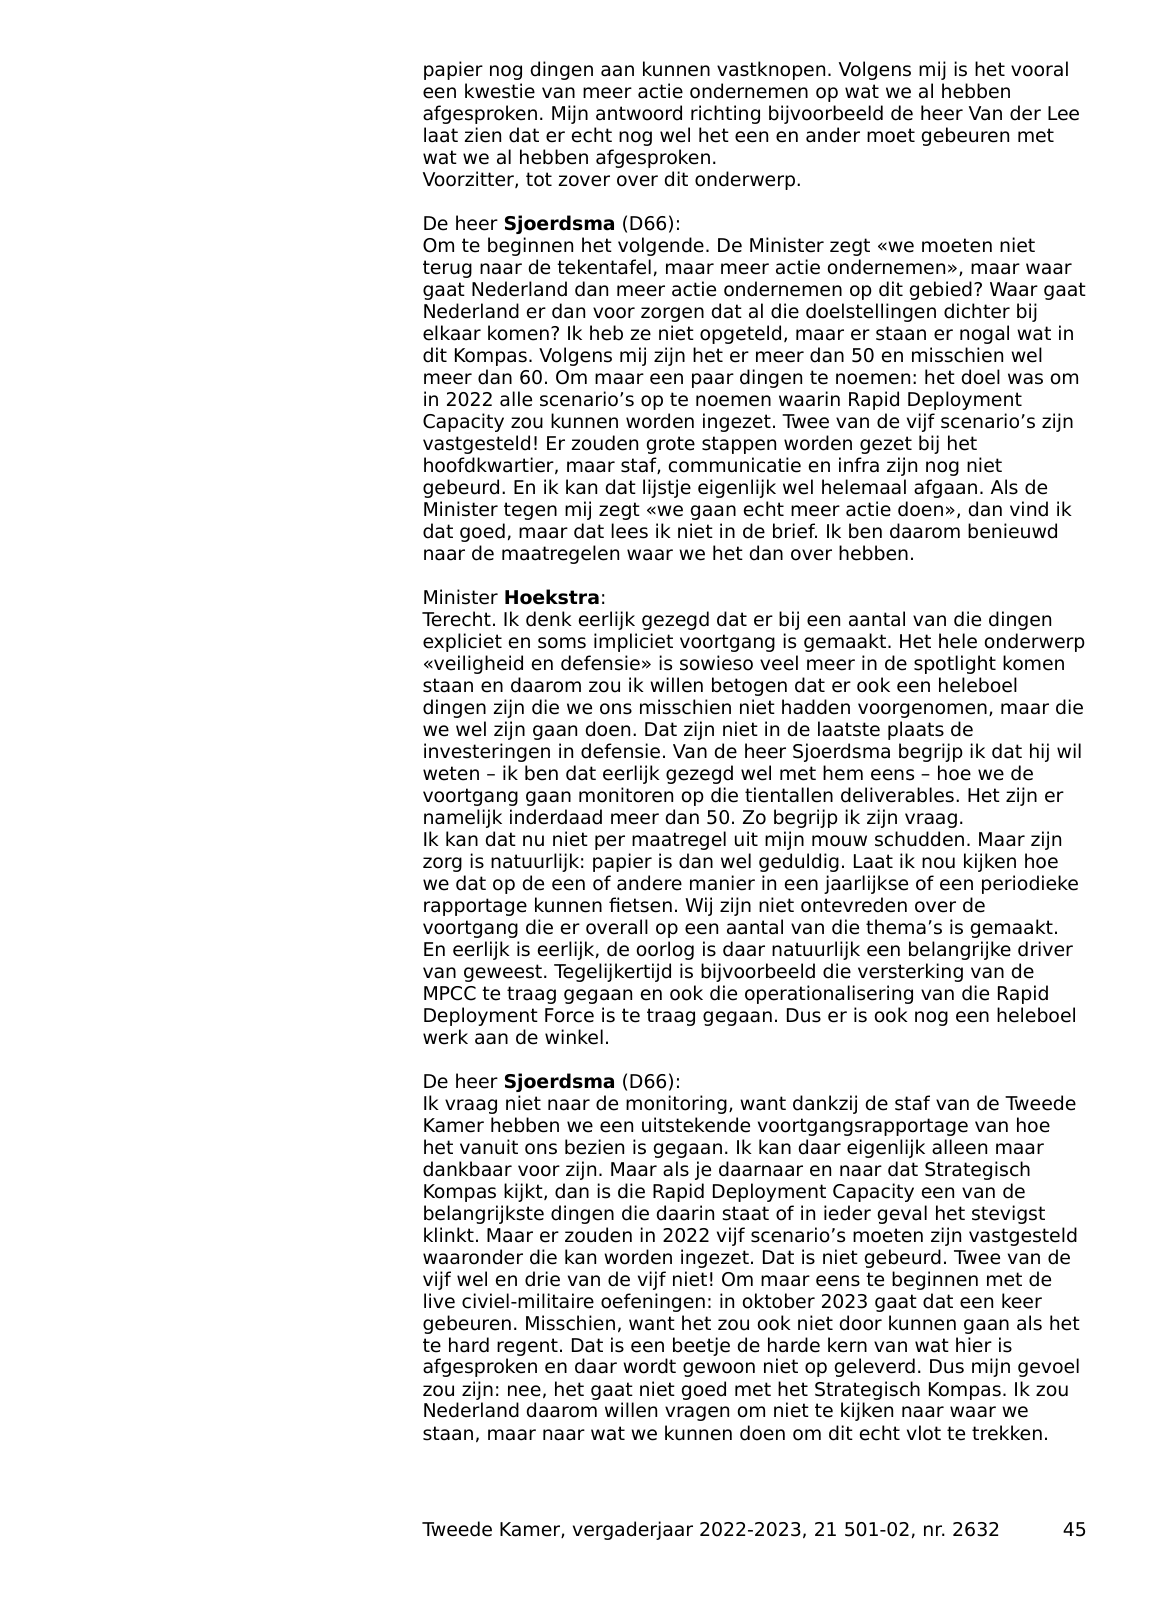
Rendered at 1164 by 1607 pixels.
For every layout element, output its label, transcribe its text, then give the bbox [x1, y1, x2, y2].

text Voorzitter, tot zover over dit onderwerp. [422, 169, 1087, 191]
text De heer Sjoerdsma (D66): [422, 213, 1087, 235]
text Minister Hoekstra: [422, 587, 1087, 609]
text Terecht. Ik denk eerlijk gezegd dat er bij een aantal van die dingen expliciet en soms impliciet voortgang is gemaakt. Het hele onderwerp «veiligheid en defensie» is sowieso veel meer in de spotlight komen staan en daarom zou ik willen betogen dat er ook een heleboel dingen zijn die we ons misschien niet hadden voorgenomen, maar die we wel zijn gaan doen. Dat zijn niet in de laatste plaats de investeringen in defensie. Van de heer Sjoerdsma begrijp ik dat hij wil weten – ik ben dat eerlijk gezegd wel met hem eens – hoe we de voortgang gaan monitoren op die tientallen deliverables. Het zijn er namelijk inderdaad meer dan 50. Zo begrijp ik zijn vraag. [422, 609, 1087, 829]
text Ik vraag niet naar de monitoring, want dankzij de staf van de Tweede Kamer hebben we een uitstekende voortgangsrapportage van hoe het vanuit ons bezien is gegaan. Ik kan daar eigenlijk alleen maar dankbaar voor zijn. Maar als je daarnaar en naar dat Strategisch Kompas kijkt, dan is die Rapid Deployment Capacity een van de belangrijkste dingen die daarin staat of in ieder geval het stevigst klinkt. Maar er zouden in 2022 vijf scenario’s moeten zijn vastgesteld waaronder die kan worden ingezet. Dat is niet gebeurd. Twee van de vijf wel en drie van de vijf niet! Om maar eens te beginnen met de live civiel-militaire oefeningen: in oktober 2023 gaat dat een keer gebeuren. Misschien, want het zou ook niet door kunnen gaan als het te hard regent. Dat is een beetje de harde kern van wat hier is afgesproken en daar wordt gewoon niet op geleverd. Dus mijn gevoel zou zijn: nee, het gaat niet goed met het Strategisch Kompas. Ik zou Nederland daarom willen vragen om niet te kijken naar waar we staan, maar naar wat we kunnen doen om dit echt vlot te trekken. [422, 1093, 1087, 1444]
text Om te beginnen het volgende. De Minister zegt «we moeten niet terug naar de tekentafel, maar meer actie ondernemen», maar waar gaat Nederland dan meer actie ondernemen op dit gebied? Waar gaat Nederland er dan voor zorgen dat al die doelstellingen dichter bij elkaar komen? Ik heb ze niet opgeteld, maar er staan er nogal wat in dit Kompas. Volgens mij zijn het er meer dan 50 en misschien wel meer dan 60. Om maar een paar dingen te noemen: het doel was om in 2022 alle scenario’s op te noemen waarin Rapid Deployment Capacity zou kunnen worden ingezet. Twee van de vijf scenario’s zijn vastgesteld! Er zouden grote stappen worden gezet bij het hoofdkwartier, maar staf, communicatie en infra zijn nog niet gebeurd. En ik kan dat lijstje eigenlijk wel helemaal afgaan. Als de Minister tegen mij zegt «we gaan echt meer actie doen», dan vind ik dat goed, maar dat lees ik niet in de brief. Ik ben daarom benieuwd naar de maatregelen waar we het dan over hebben. [422, 235, 1087, 565]
text papier nog dingen aan kunnen vastknopen. Volgens mij is het vooral een kwestie van meer actie ondernemen op wat we al hebben afgesproken. Mijn antwoord richting bijvoorbeeld de heer Van der Lee laat zien dat er echt nog wel het een en ander moet gebeuren met wat we al hebben afgesproken. [422, 59, 1087, 169]
text Ik kan dat nu niet per maatregel uit mijn mouw schudden. Maar zijn zorg is natuurlijk: papier is dan wel geduldig. Laat ik nou kijken hoe we dat op de een of andere manier in een jaarlijkse of een periodieke rapportage kunnen fietsen. Wij zijn niet ontevreden over de voortgang die er overall op een aantal van die thema’s is gemaakt. En eerlijk is eerlijk, de oorlog is daar natuurlijk een belangrijke driver van geweest. Tegelijkertijd is bijvoorbeeld die versterking van de MPCC te traag gegaan en ook die operationalisering van die Rapid Deployment Force is te traag gegaan. Dus er is ook nog een heleboel werk aan de winkel. [422, 829, 1087, 1048]
text De heer Sjoerdsma (D66): [422, 1071, 1087, 1093]
